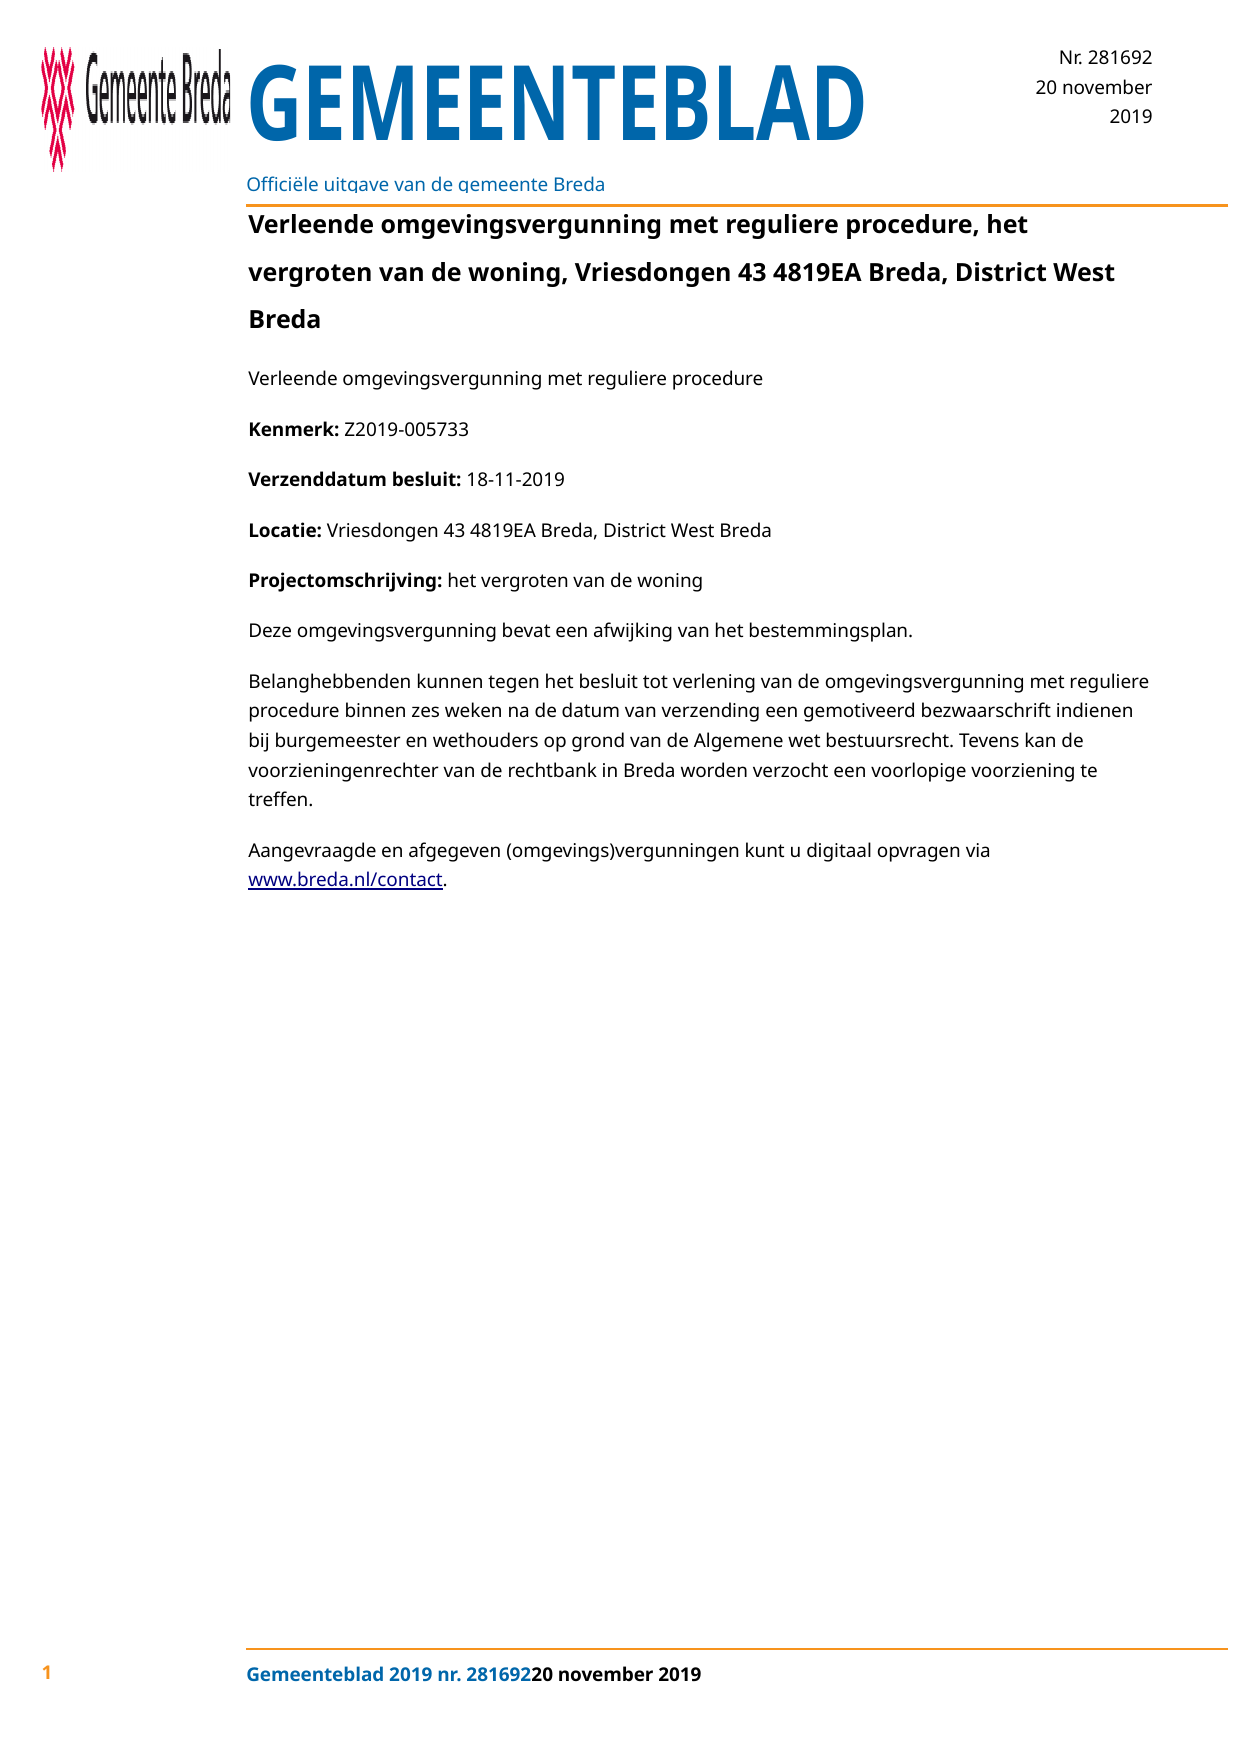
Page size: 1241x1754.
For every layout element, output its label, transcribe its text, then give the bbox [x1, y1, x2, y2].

picture [41, 47, 231, 172]
text Projectomschrijving: het vergroten van de woning [248, 567, 1152, 593]
text Kenmerk: Z2019-005733 [248, 416, 1152, 442]
text Deze omgevingsvergunning bevat een afwijking van het bestemmingsplan. [248, 618, 1152, 643]
text Aangevraagde en afgegeven (omgevings)vergunningen kunt u digitaal opvragen via www.breda.nl/contact. [248, 837, 1152, 892]
text Verleende omgevingsvergunning met reguliere procedure, het vergroten van de woning, Vriesdongen 43 4819EA Breda, District West Breda [248, 207, 1152, 336]
text Locatie: Vriesdongen 43 4819EA Breda, District West Breda [248, 517, 1152, 542]
text Belanghebbenden kunnen tegen het besluit tot verlening van de omgevingsvergunning met reguliere procedure binnen zes weken na de datum van verzending een gemotiveerd bezwaarschrift indienen bij burgemeester en wethouders op grond van de Algemene wet bestuursrecht. Tevens kan de voorzieningenrechter van de rechtbank in Breda worden verzocht een voorlopige voorziening te treffen. [248, 668, 1152, 812]
text Verzenddatum besluit: 18-11-2019 [248, 466, 1152, 492]
text Verleende omgevingsvergunning met reguliere procedure [248, 366, 1152, 391]
